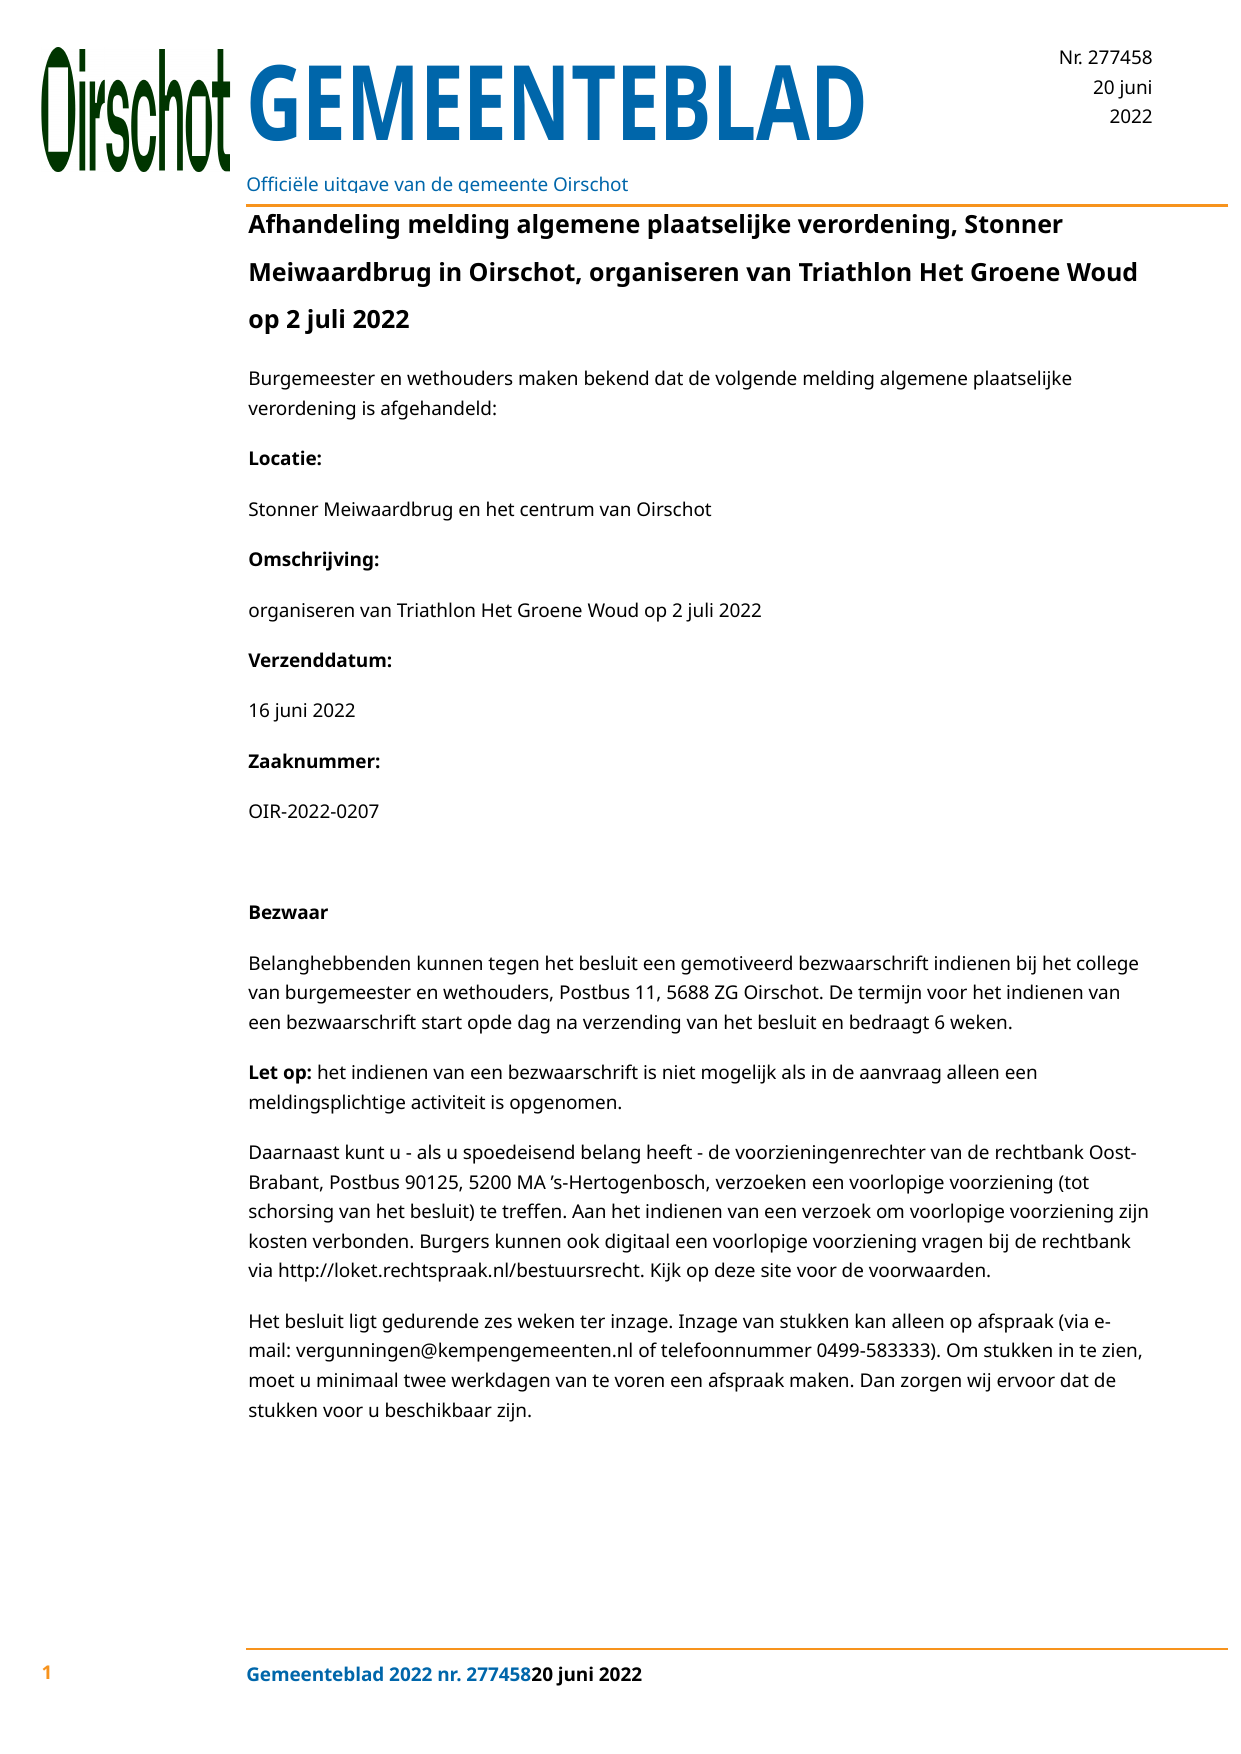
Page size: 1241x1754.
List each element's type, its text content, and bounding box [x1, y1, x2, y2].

text Omschrijving: [248, 546, 1152, 572]
text Zaaknummer: [248, 748, 1152, 774]
text OIR-2022-0207 [248, 798, 1152, 824]
text Afhandeling melding algemene plaatselijke verordening, Stonner Meiwaardbrug in Oirschot, organiseren van Triathlon Het Groene Woud op 2 juli 2022 [248, 207, 1152, 336]
picture [41, 47, 231, 172]
text Burgemeester en wethouders maken bekend dat de volgende melding algemene plaatselijke verordening is afgehandeld: [248, 366, 1152, 421]
text Let op: het indienen van een bezwaarschrift is niet mogelijk als in de aanvraag alleen een meldingsplichtige activiteit is opgenomen. [248, 1059, 1152, 1114]
text Locatie: [248, 446, 1152, 471]
text Daarnaast kunt u - als u spoedeisend belang heeft - de voorzieningenrechter van de rechtbank Oost-Brabant, Postbus 90125, 5200 MA ’s-Hertogenbosch, verzoeken een voorlopige voorziening (tot schorsing van het besluit) te treffen. Aan het indienen van een verzoek om voorlopige voorziening zijn kosten verbonden. Burgers kunnen ook digitaal een voorlopige voorziening vragen bij de rechtbank via http://loket.rechtspraak.nl/bestuursrecht. Kijk op deze site voor de voorwaarden. [248, 1139, 1152, 1283]
text organiseren van Triathlon Het Groene Woud op 2 juli 2022 [248, 597, 1152, 622]
text Stonner Meiwaardbrug en het centrum van Oirschot [248, 496, 1152, 522]
text Het besluit ligt gedurende zes weken ter inzage. Inzage van stukken kan alleen op afspraak (via e-mail: vergunningen@kempengemeenten.nl of telefoonnummer 0499-583333). Om stukken in te zien, moet u minimaal twee werkdagen van te voren een afspraak maken. Dan zorgen wij ervoor dat de stukken voor u beschikbaar zijn. [248, 1308, 1152, 1422]
text Bezwaar [248, 899, 1152, 925]
text 16 juni 2022 [248, 698, 1152, 723]
text Belanghebbenden kunnen tegen het besluit een gemotiveerd bezwaarschrift indienen bij het college van burgemeester en wethouders, Postbus 11, 5688 ZG Oirschot. De termijn voor het indienen van een bezwaarschrift start opde dag na verzending van het besluit en bedraagt 6 weken. [248, 950, 1152, 1034]
text Verzenddatum: [248, 647, 1152, 673]
